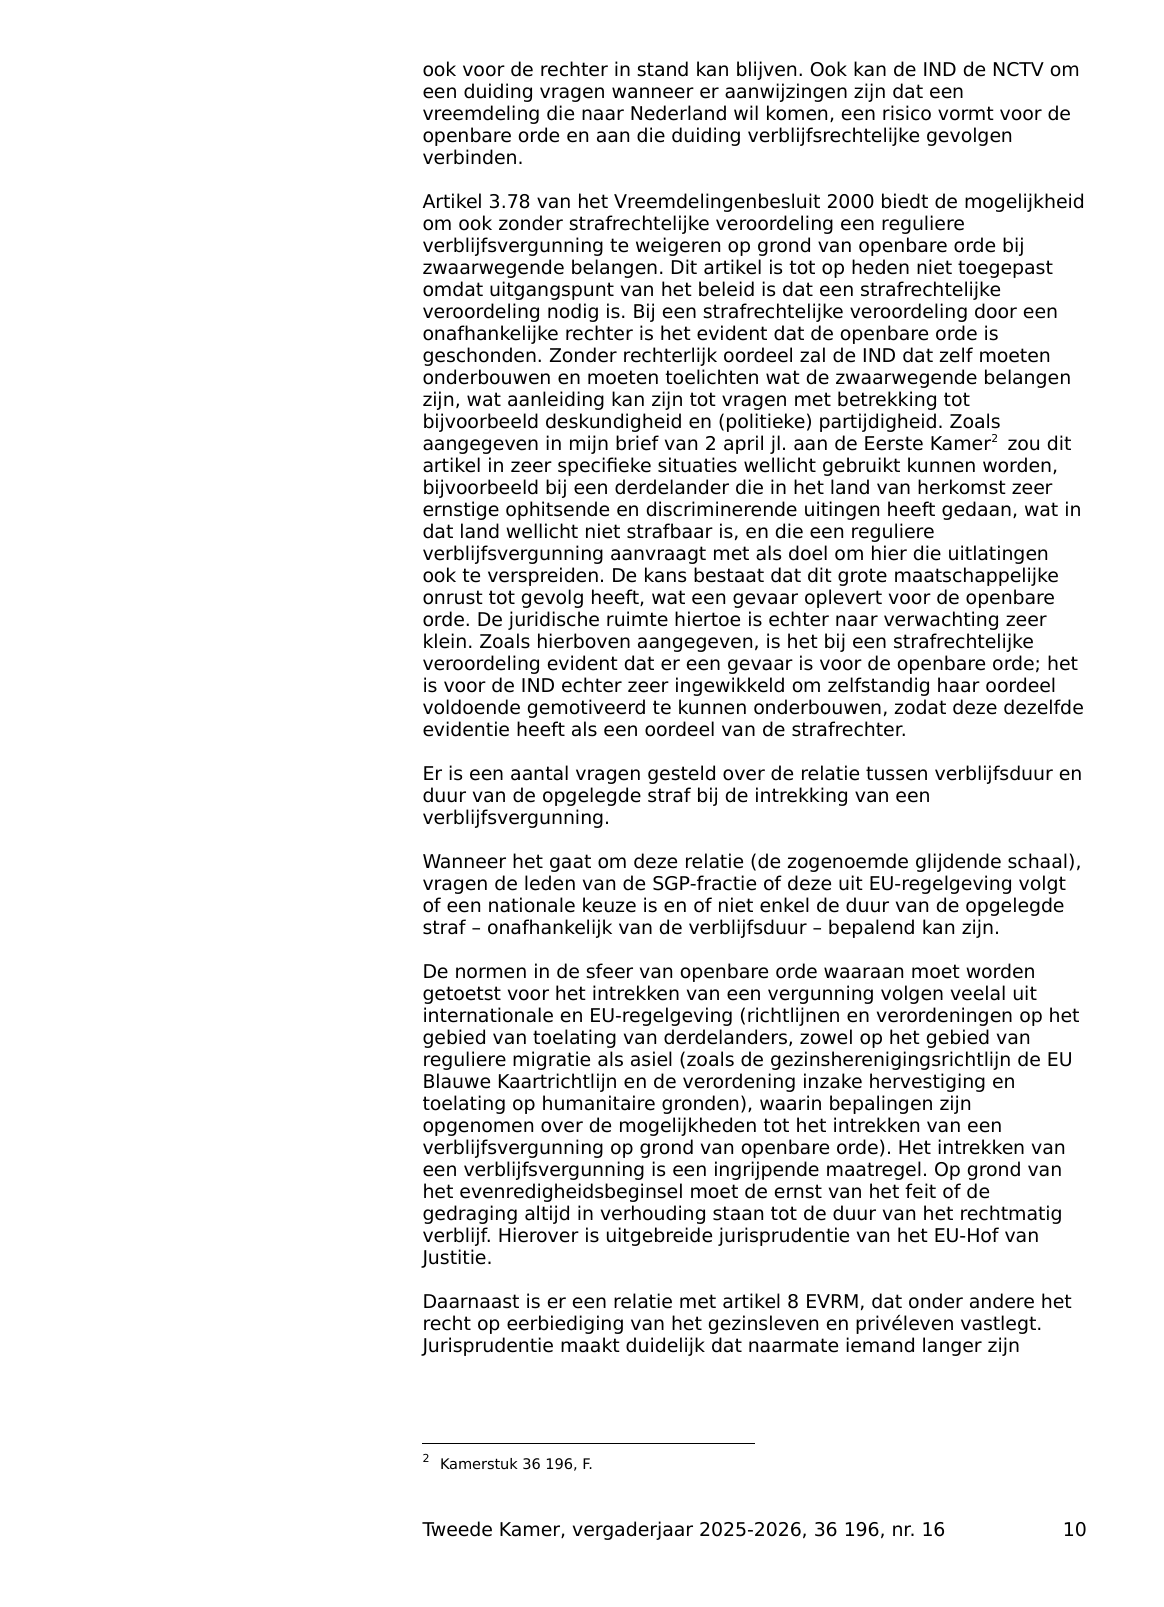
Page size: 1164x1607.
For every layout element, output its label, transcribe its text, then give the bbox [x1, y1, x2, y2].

text Wanneer het gaat om deze relatie (de zogenoemde glijdende schaal), vragen de leden van de SGP-fractie of deze uit EU-regelgeving volgt of een nationale keuze is en of niet enkel de duur van de opgelegde straf – onafhankelijk van de verblijfsduur – bepalend kan zijn. [422, 851, 1087, 939]
text Daarnaast is er een relatie met artikel 8 EVRM, dat onder andere het recht op eerbiediging van het gezinsleven en privéleven vastlegt. Jurisprudentie maakt duidelijk dat naarmate iemand langer zijn [422, 1291, 1087, 1357]
text De normen in de sfeer van openbare orde waaraan moet worden getoetst voor het intrekken van een vergunning volgen veelal uit internationale en EU-regelgeving (richtlijnen en verordeningen op het gebied van toelating van derdelanders, zowel op het gebied van reguliere migratie als asiel (zoals de gezinsherenigingsrichtlijn de EU Blauwe Kaartrichtlijn en de verordening inzake hervestiging en toelating op humanitaire gronden), waarin bepalingen zijn opgenomen over de mogelijkheden tot het intrekken van een verblijfsvergunning op grond van openbare orde). Het intrekken van een verblijfsvergunning is een ingrijpende maatregel. Op grond van het evenredigheidsbeginsel moet de ernst van het feit of de gedraging altijd in verhouding staan tot de duur van het rechtmatig verblijf. Hierover is uitgebreide jurisprudentie van het EU-Hof van Justitie. [422, 961, 1087, 1269]
text Kamerstuk 36 196, F. [422, 1452, 1087, 1474]
text ook voor de rechter in stand kan blijven. Ook kan de IND de NCTV om een duiding vragen wanneer er aanwijzingen zijn dat een vreemdeling die naar Nederland wil komen, een risico vormt voor de openbare orde en aan die duiding verblijfsrechtelijke gevolgen verbinden. [422, 59, 1087, 169]
text Er is een aantal vragen gesteld over de relatie tussen verblijfsduur en duur van de opgelegde straf bij de intrekking van een verblijfsvergunning. [422, 763, 1087, 829]
text Artikel 3.78 van het Vreemdelingenbesluit 2000 biedt de mogelijkheid om ook zonder strafrechtelijke veroordeling een reguliere verblijfsvergunning te weigeren op grond van openbare orde bij zwaarwegende belangen. Dit artikel is tot op heden niet toegepast omdat uitgangspunt van het beleid is dat een strafrechtelijke veroordeling nodig is. Bij een strafrechtelijke veroordeling door een onafhankelijke rechter is het evident dat de openbare orde is geschonden. Zonder rechterlijk oordeel zal de IND dat zelf moeten onderbouwen en moeten toelichten wat de zwaarwegende belangen zijn, wat aanleiding kan zijn tot vragen met betrekking tot bijvoorbeeld deskundigheid en (politieke) partijdigheid. Zoals aangegeven in mijn brief van 2 april jl. aan de Eerste Kamer zou dit artikel in zeer specifieke situaties wellicht gebruikt kunnen worden, bijvoorbeeld bij een derdelander die in het land van herkomst zeer ernstige ophitsende en discriminerende uitingen heeft gedaan, wat in dat land wellicht niet strafbaar is, en die een reguliere verblijfsvergunning aanvraagt met als doel om hier die uitlatingen ook te verspreiden. De kans bestaat dat dit grote maatschappelijke onrust tot gevolg heeft, wat een gevaar oplevert voor de openbare orde. De juridische ruimte hiertoe is echter naar verwachting zeer klein. Zoals hierboven aangegeven, is het bij een strafrechtelijke veroordeling evident dat er een gevaar is voor de openbare orde; het is voor de IND echter zeer ingewikkeld om zelfstandig haar oordeel voldoende gemotiveerd te kunnen onderbouwen, zodat deze dezelfde evidentie heeft als een oordeel van de strafrechter. [422, 191, 1087, 741]
